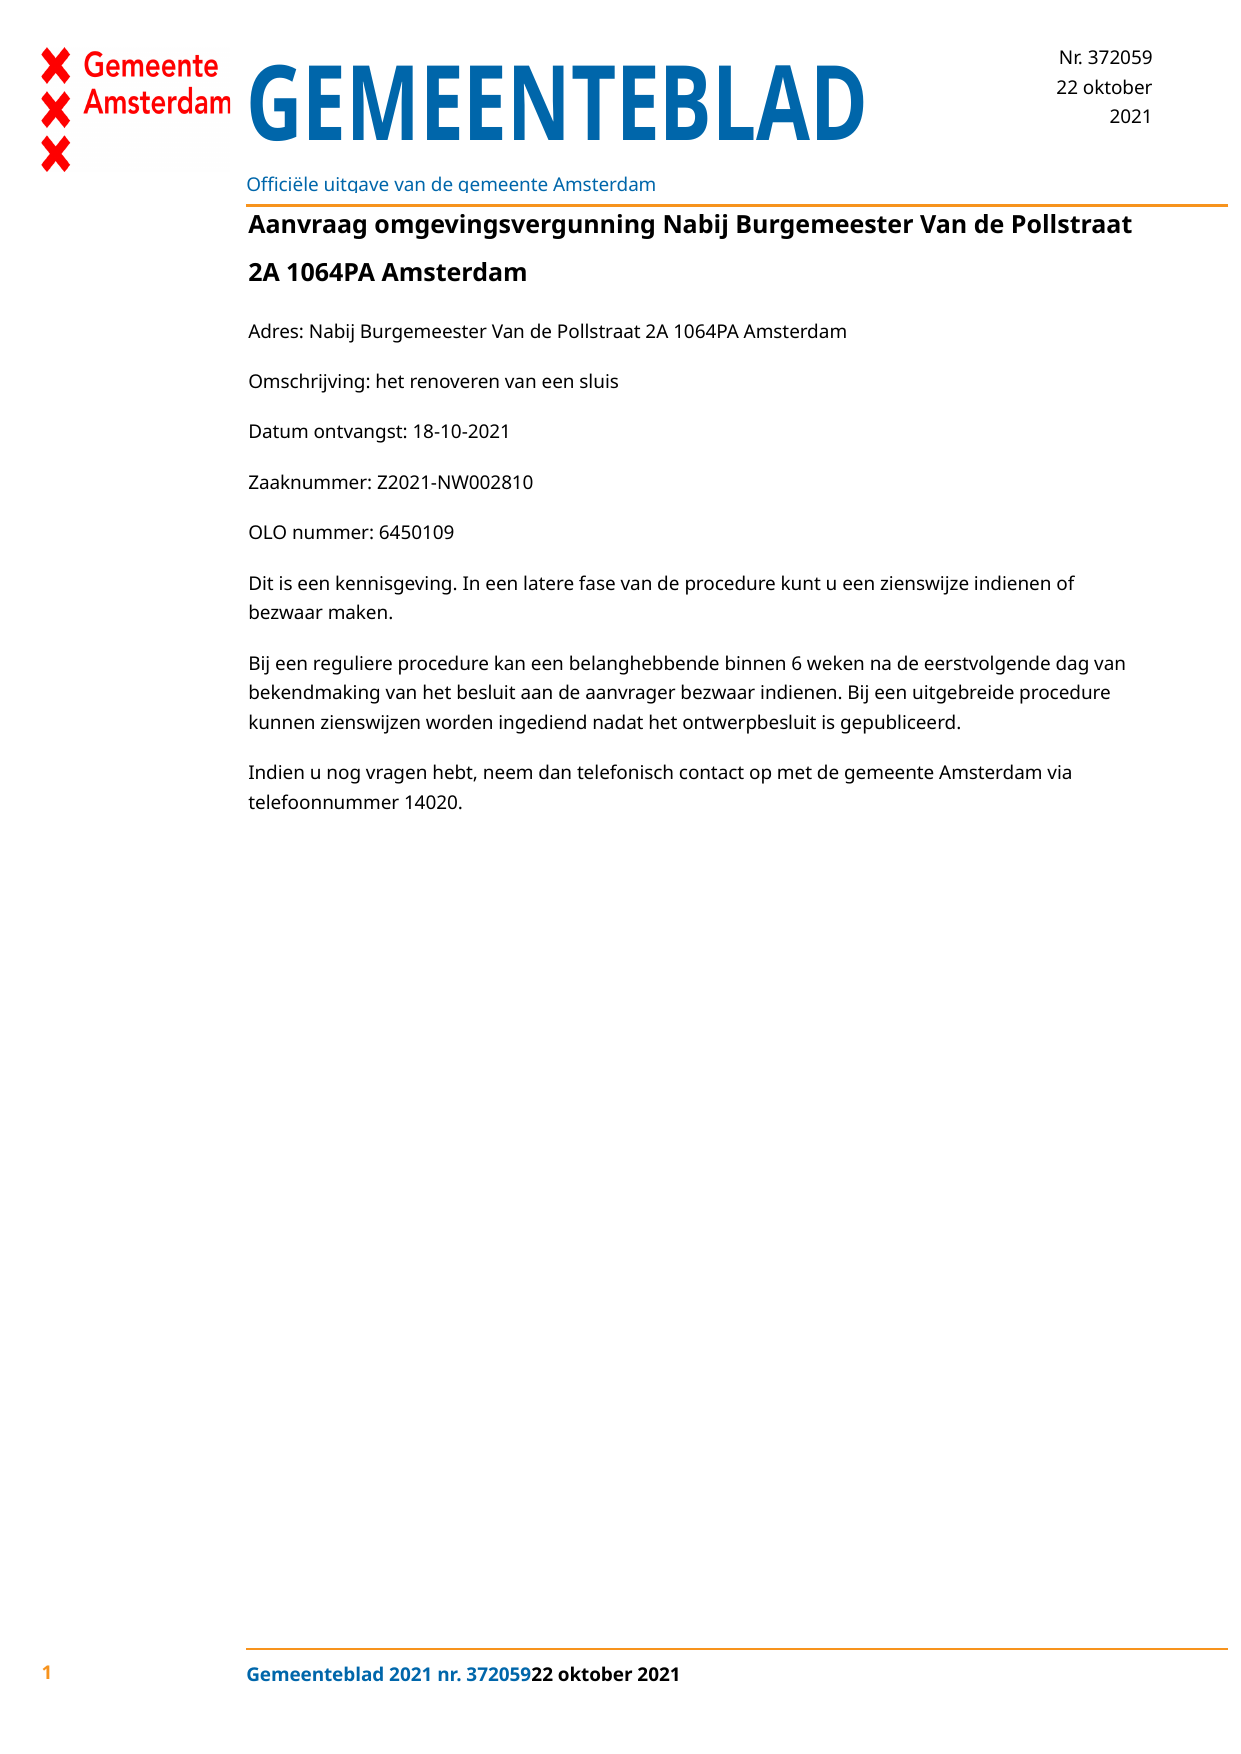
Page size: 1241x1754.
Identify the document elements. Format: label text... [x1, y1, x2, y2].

text Indien u nog vragen hebt, neem dan telefonisch contact op met de gemeente Amsterdam via telefoonnummer 14020. [248, 759, 1152, 815]
text Bij een reguliere procedure kan een belanghebbende binnen 6 weken na de eerstvolgende dag van bekendmaking van het besluit aan de aanvrager bezwaar indienen. Bij een uitgebreide procedure kunnen zienswijzen worden ingediend nadat het ontwerpbesluit is gepubliceerd. [248, 650, 1152, 735]
text Omschrijving: het renoveren van een sluis [248, 368, 1152, 394]
text Adres: Nabij Burgemeester Van de Pollstraat 2A 1064PA Amsterdam [248, 318, 1152, 344]
text Dit is een kennisgeving. In een latere fase van de procedure kunt u een zienswijze indienen of bezwaar maken. [248, 570, 1152, 625]
picture [41, 47, 231, 172]
text Zaaknummer: Z2021-NW002810 [248, 469, 1152, 495]
text OLO nummer: 6450109 [248, 519, 1152, 545]
text Datum ontvangst: 18-10-2021 [248, 419, 1152, 444]
text Aanvraag omgevingsvergunning Nabij Burgemeester Van de Pollstraat 2A 1064PA Amsterdam [248, 207, 1152, 288]
